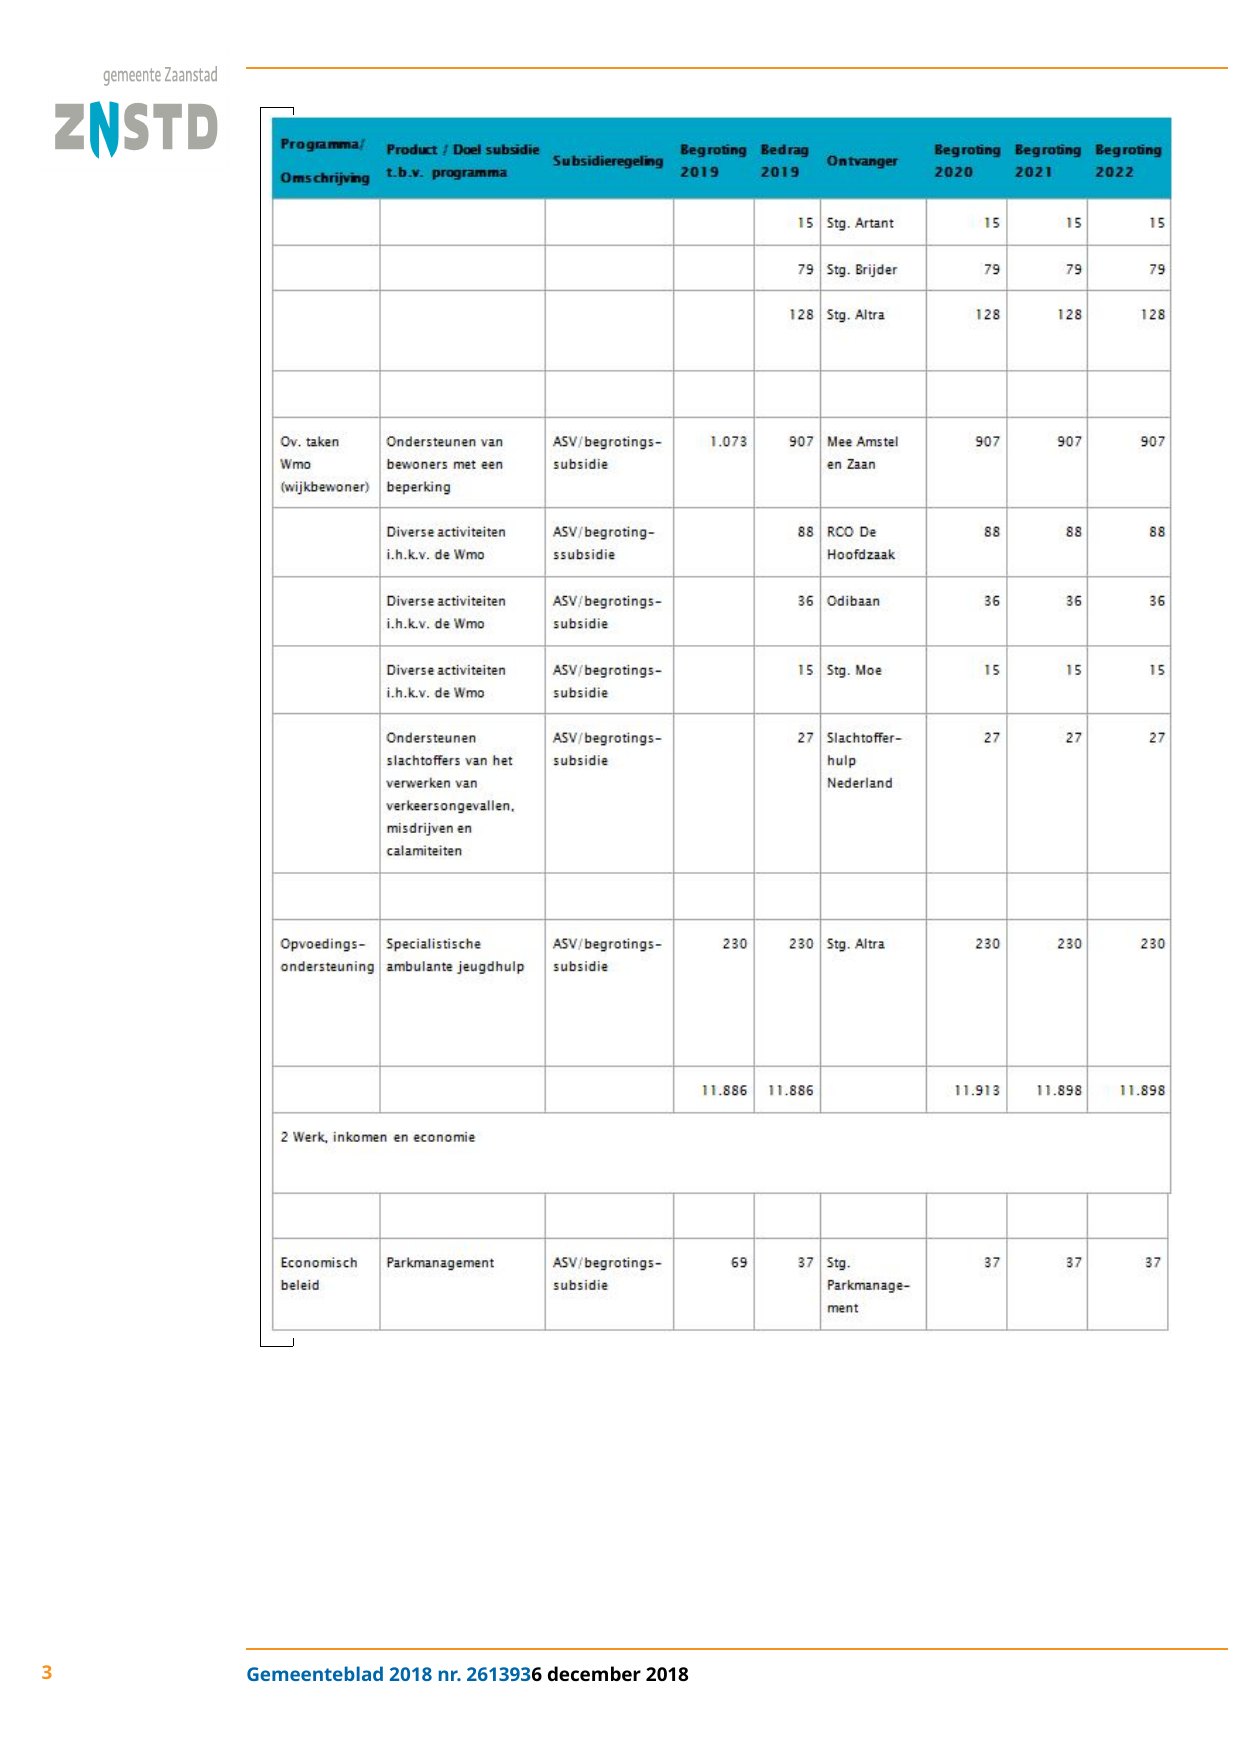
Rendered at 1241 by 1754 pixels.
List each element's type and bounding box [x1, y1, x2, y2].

picture [41, 47, 231, 172]
picture [268, 115, 1173, 1338]
